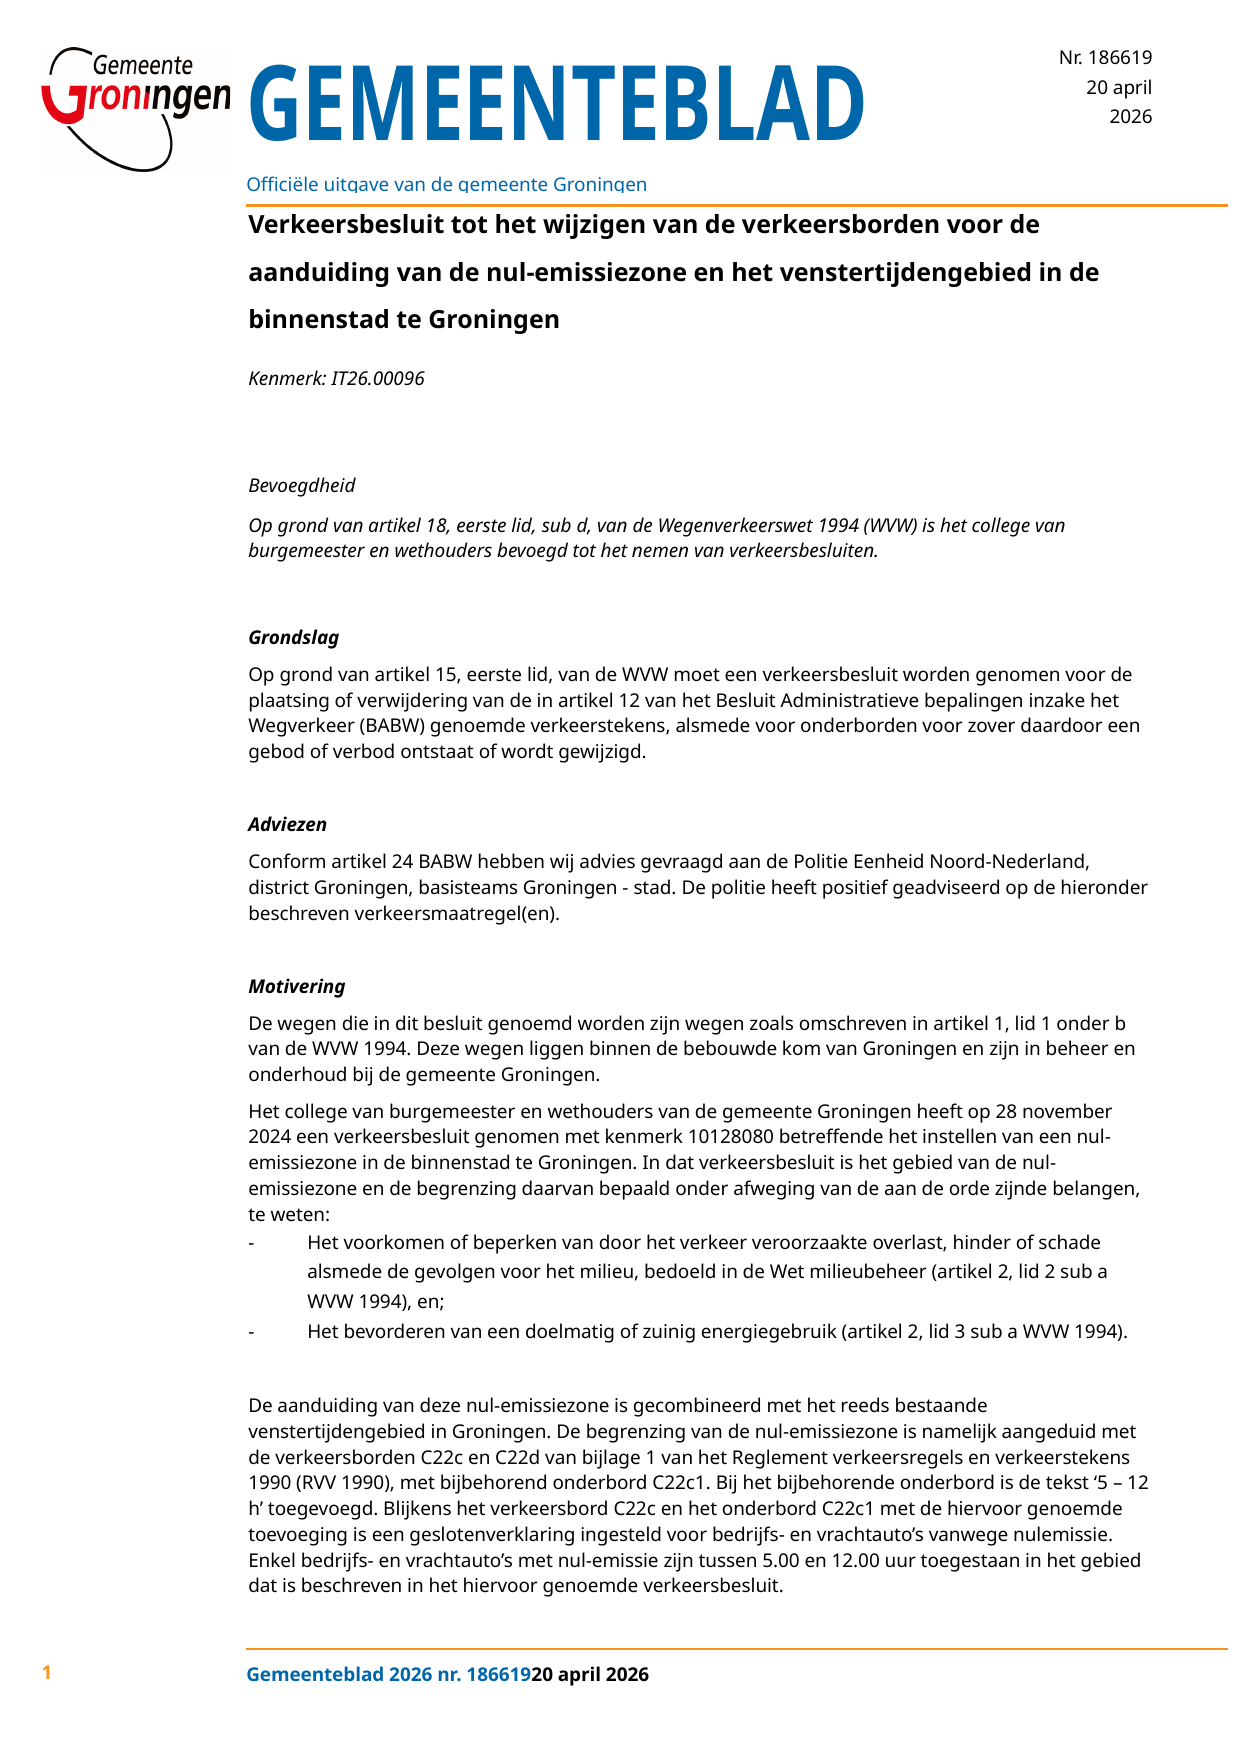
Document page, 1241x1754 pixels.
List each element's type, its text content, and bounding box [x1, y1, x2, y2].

list Het bevorderen van een doelmatig of zuinig energiegebruik (artikel 2, lid 3 sub a WVW 1994). [248, 1318, 1152, 1343]
text Op grond van artikel 18, eerste lid, sub d, van de Wegenverkeerswet 1994 (WVW) is het college van burgemeester en wethouders bevoegd tot het nemen van verkeersbesluiten. [248, 512, 1152, 563]
text De aanduiding van deze nul-emissiezone is gecombineerd met het reeds bestaande venstertijdengebied in Groningen. De begrenzing van de nul-emissiezone is namelijk aangeduid met de verkeersborden C22c en C22d van bijlage 1 van het Reglement verkeersregels en verkeerstekens 1990 (RVV 1990), met bijbehorend onderbord C22c1. Bij het bijbehorende onderbord is de tekst ‘5 – 12 h’ toegevoegd. Blijkens het verkeersbord C22c en het onderbord C22c1 met de hiervoor genoemde toevoeging is een geslotenverklaring ingesteld voor bedrijfs- en vrachtauto’s vanwege nulemissie. Enkel bedrijfs- en vrachtauto’s met nul-emissie zijn tussen 5.00 en 12.00 uur toegestaan in het gebied dat is beschreven in het hiervoor genoemde verkeersbesluit. [248, 1392, 1152, 1598]
text De wegen die in dit besluit genoemd worden zijn wegen zoals omschreven in artikel 1, lid 1 onder b van de WVW 1994. Deze wegen liggen binnen de bebouwde kom van Groningen en zijn in beheer en onderhoud bij de gemeente Groningen. [248, 1010, 1152, 1087]
text Het college van burgemeester en wethouders van de gemeente Groningen heeft op 28 november 2024 een verkeersbesluit genomen met kenmerk 10128080 betreffende het instellen van een nul-emissiezone in de binnenstad te Groningen. In dat verkeersbesluit is het gebied van de nul-emissiezone en de begrenzing daarvan bepaald onder afweging van de aan de orde zijnde belangen, te weten: [248, 1098, 1152, 1226]
text Grondslag [248, 624, 1152, 650]
text Conform artikel 24 BABW hebben wij advies gevraagd aan de Politie Eenheid Noord-Nederland, district Groningen, basisteams Groningen - stad. De politie heeft positief geadviseerd op de hieronder beschreven verkeersmaatregel(en). [248, 848, 1152, 925]
text Verkeersbesluit tot het wijzigen van de verkeersborden voor de aanduiding van de nul-emissiezone en het venstertijdengebied in de binnenstad te Groningen [248, 207, 1152, 336]
text Bevoegdheid [248, 472, 1152, 498]
text Adviezen [248, 812, 1152, 837]
text Motivering [248, 973, 1152, 999]
picture [41, 47, 231, 172]
list Het voorkomen of beperken van door het verkeer veroorzaakte overlast, hinder of schade alsmede de gevolgen voor het milieu, bedoeld in de Wet milieubeheer (artikel 2, lid 2 sub a WVW 1994), en; [248, 1229, 1152, 1314]
text Op grond van artikel 15, eerste lid, van de WVW moet een verkeersbesluit worden genomen voor de plaatsing of verwijdering van de in artikel 12 van het Besluit Administratieve bepalingen inzake het Wegverkeer (BABW) genoemde verkeerstekens, alsmede voor onderborden voor zover daardoor een gebod of verbod ontstaat of wordt gewijzigd. [248, 661, 1152, 764]
text Kenmerk: IT26.00096 [248, 366, 1152, 391]
